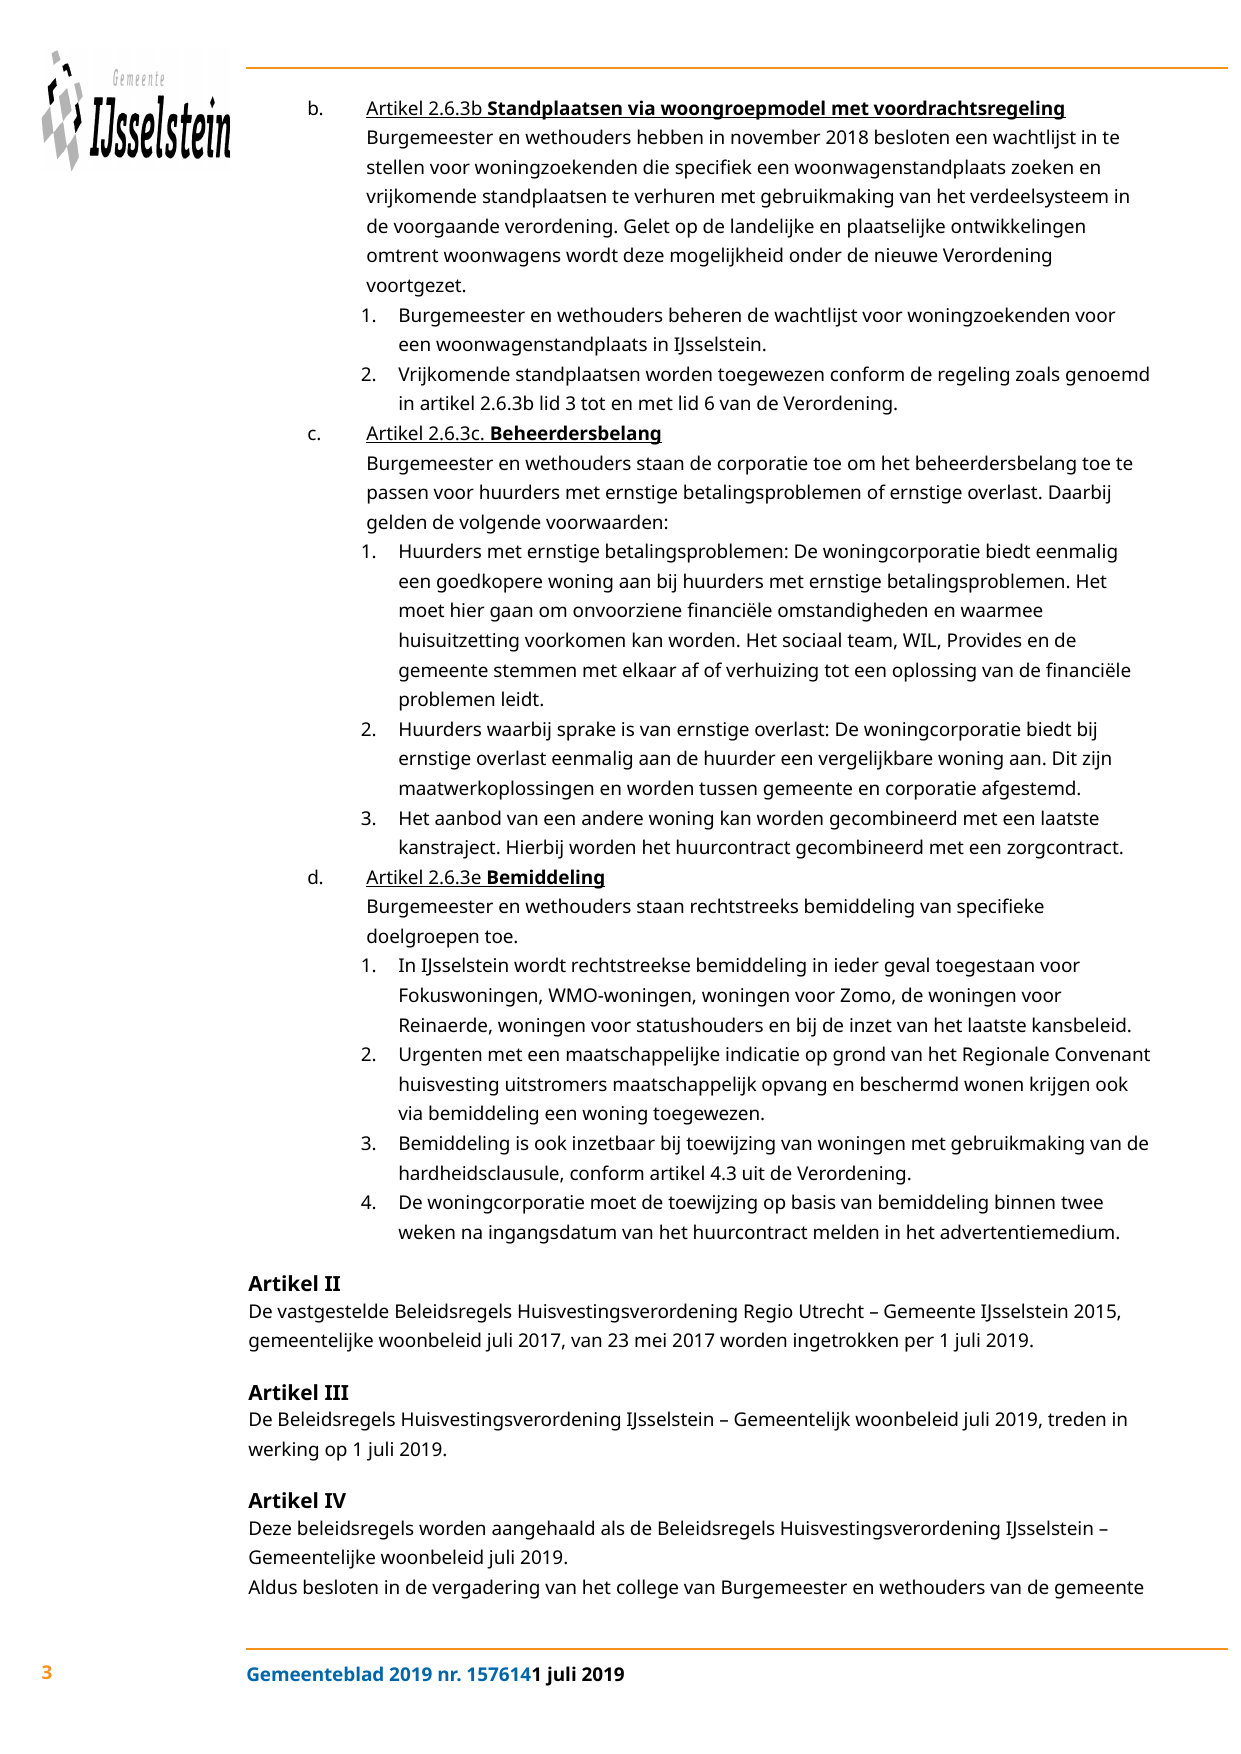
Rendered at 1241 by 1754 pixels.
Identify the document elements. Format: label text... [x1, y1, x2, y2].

list Artikel 2.6.3c. Beheerdersbelang [307, 420, 1152, 446]
list Burgemeester en wethouders beheren de wachtlijst voor woningzoekenden voor een woonwagenstandplaats in IJsselstein. [361, 302, 1152, 357]
picture [41, 47, 231, 172]
list Artikel 2.6.3b Standplaatsen via woongroepmodel met voordrachtsregeling [307, 95, 1152, 121]
text Artikel IV [248, 1486, 1152, 1515]
text Artikel II [248, 1269, 1152, 1298]
list Vrijkomende standplaatsen worden toegewezen conform de regeling zoals genoemd in artikel 2.6.3b lid 3 tot en met lid 6 van de Verordening. [361, 361, 1152, 416]
list De woningcorporatie moet de toewijzing op basis van bemiddeling binnen twee weken na ingangsdatum van het huurcontract melden in het advertentiemedium. [361, 1189, 1152, 1245]
list Urgenten met een maatschappelijke indicatie op grond van het Regionale Convenant huisvesting uitstromers maatschappelijk opvang en beschermd wonen krijgen ook via bemiddeling een woning toegewezen. [361, 1041, 1152, 1126]
list Artikel 2.6.3e Bemiddeling [307, 864, 1152, 890]
text De vastgestelde Beleidsregels Huisvestingsverordening Regio Utrecht – Gemeente IJsselstein 2015, gemeentelijke woonbeleid juli 2017, van 23 mei 2017 worden ingetrokken per 1 juli 2019. [248, 1298, 1152, 1353]
list Burgemeester en wethouders staan rechtstreeks bemiddeling van specifieke doelgroepen toe. [307, 893, 1152, 949]
list Het aanbod van een andere woning kan worden gecombineerd met een laatste kanstraject. Hierbij worden het huurcontract gecombineerd met een zorgcontract. [361, 805, 1152, 860]
list Huurders waarbij sprake is van ernstige overlast: De woningcorporatie biedt bij ernstige overlast eenmalig aan de huurder een vergelijkbare woning aan. Dit zijn maatwerkoplossingen en worden tussen gemeente en corporatie afgestemd. [361, 716, 1152, 801]
list Huurders met ernstige betalingsproblemen: De woningcorporatie biedt eenmalig een goedkopere woning aan bij huurders met ernstige betalingsproblemen. Het moet hier gaan om onvoorziene financiële omstandigheden en waarmee huisuitzetting voorkomen kan worden. Het sociaal team, WIL, Provides en de gemeente stemmen met elkaar af of verhuizing tot een oplossing van de financiële problemen leidt. [361, 538, 1152, 712]
text Aldus besloten in de vergadering van het college van Burgemeester en wethouders van de gemeente [248, 1574, 1152, 1599]
text Artikel III [248, 1378, 1152, 1406]
list Bemiddeling is ook inzetbaar bij toewijzing van woningen met gebruikmaking van de hardheidsclausule, conform artikel 4.3 uit de Verordening. [361, 1130, 1152, 1186]
list In IJsselstein wordt rechtstreekse bemiddeling in ieder geval toegestaan voor Fokuswoningen, WMO-woningen, woningen voor Zomo, de woningen voor Reinaerde, woningen voor statushouders en bij de inzet van het laatste kansbeleid. [361, 953, 1152, 1038]
list Burgemeester en wethouders hebben in november 2018 besloten een wachtlijst in te stellen voor woningzoekenden die specifiek een woonwagenstandplaats zoeken en vrijkomende standplaatsen te verhuren met gebruikmaking van het verdeelsysteem in de voorgaande verordening. Gelet op de landelijke en plaatselijke ontwikkelingen omtrent woonwagens wordt deze mogelijkheid onder de nieuwe Verordening voortgezet. [307, 124, 1152, 298]
list Burgemeester en wethouders staan de corporatie toe om het beheerdersbelang toe te passen voor huurders met ernstige betalingsproblemen of ernstige overlast. Daarbij gelden de volgende voorwaarden: [307, 450, 1152, 535]
text Deze beleidsregels worden aangehaald als de Beleidsregels Huisvestingsverordening IJsselstein – Gemeentelijke woonbeleid juli 2019. [248, 1515, 1152, 1570]
text De Beleidsregels Huisvestingsverordening IJsselstein – Gemeentelijk woonbeleid juli 2019, treden in werking op 1 juli 2019. [248, 1406, 1152, 1462]
